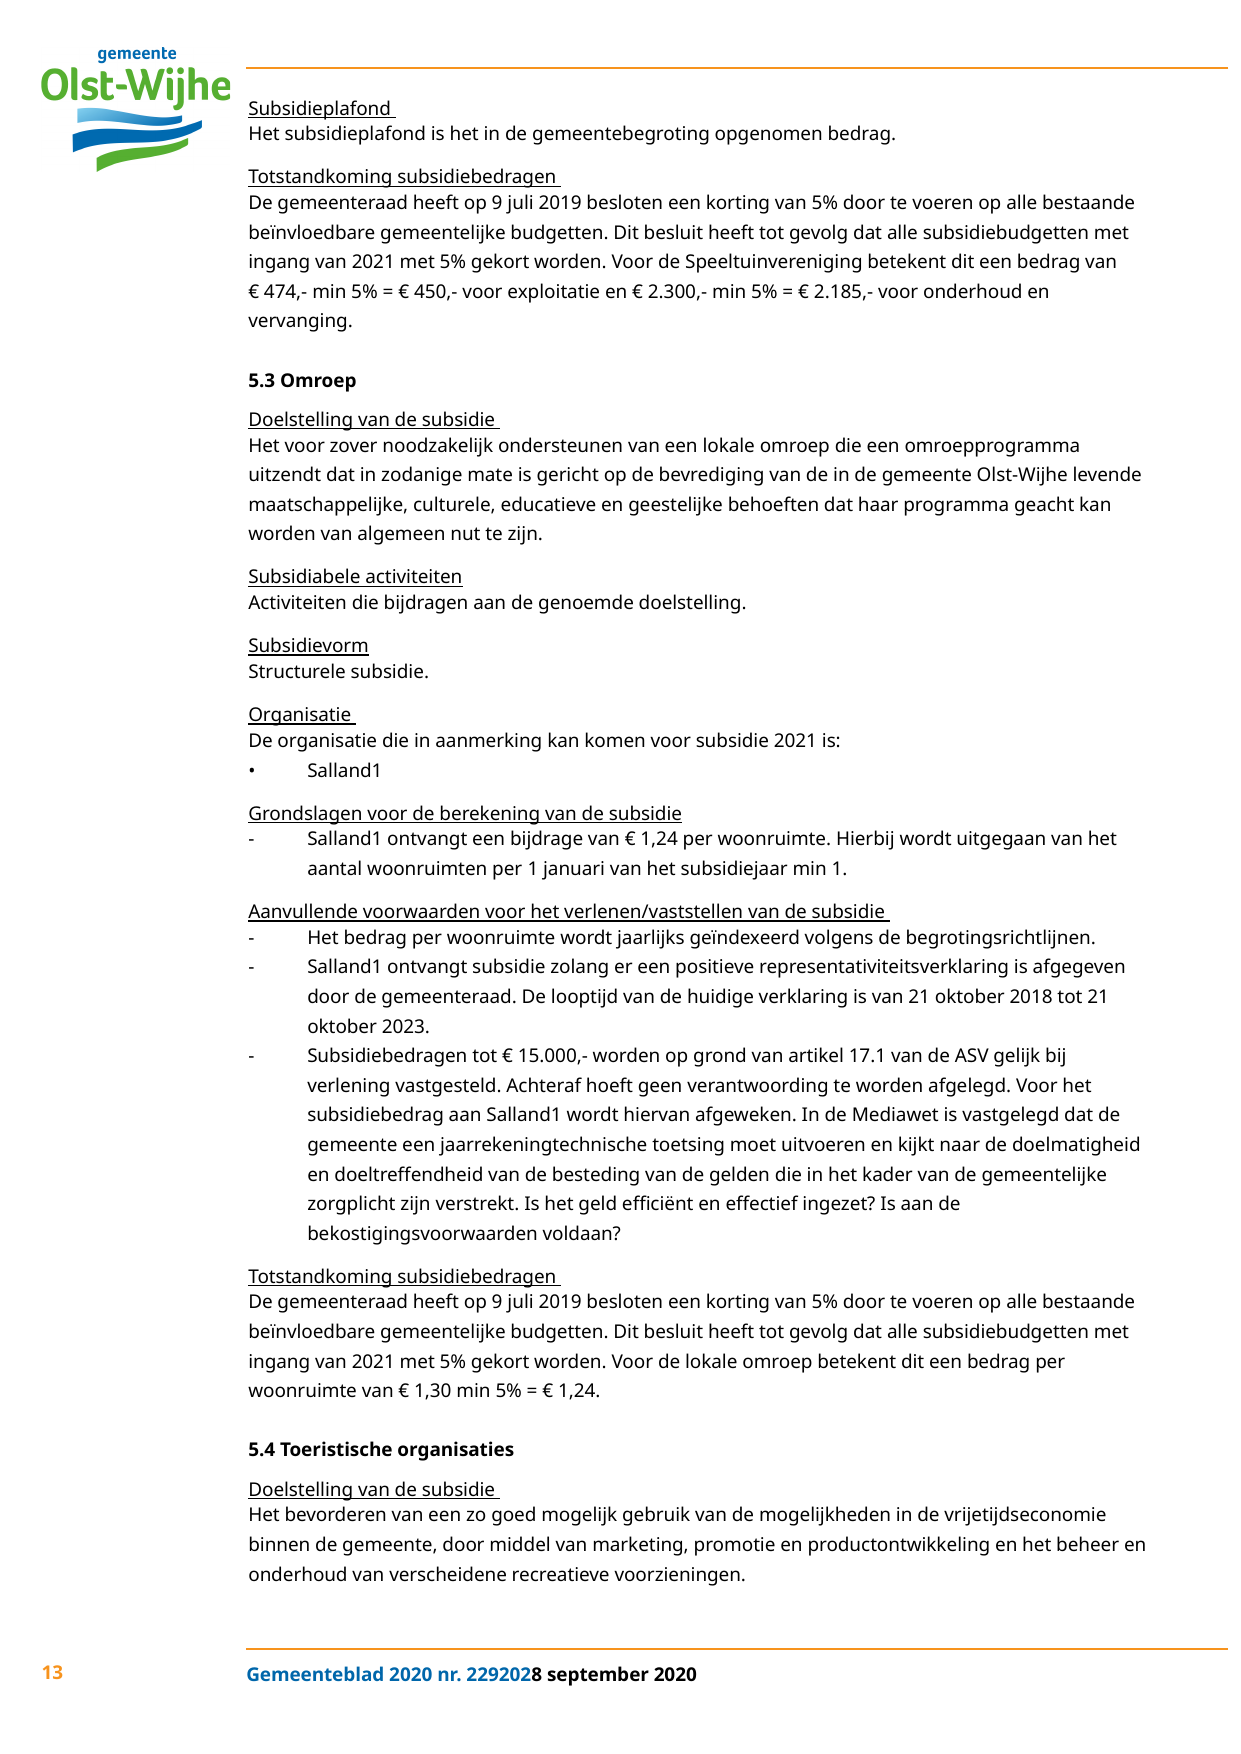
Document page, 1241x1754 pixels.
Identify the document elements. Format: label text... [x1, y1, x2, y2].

text Het bevorderen van een zo goed mogelijk gebruik van de mogelijkheden in de vrijetijdseconomie binnen de gemeente, door middel van marketing, promotie en productontwikkeling en het beheer en onderhoud van verscheidene recreatieve voorzieningen. [248, 1502, 1152, 1587]
text De organisatie die in aanmerking kan komen voor subsidie 2021 is: [248, 727, 1152, 753]
text Doelstelling van de subsidie [248, 1476, 1152, 1502]
text Subsidiabele activiteiten [248, 564, 1152, 589]
text Totstandkoming subsidiebedragen [248, 164, 1152, 189]
list Salland1 [248, 757, 1152, 782]
text Totstandkoming subsidiebedragen [248, 1263, 1152, 1289]
list Subsidiebedragen tot € 15.000,- worden op grond van artikel 17.1 van de ASV gelijk bij verlening vastgesteld. Achteraf hoeft geen verantwoording te worden afgelegd. Voor het subsidiebedrag aan Salland1 wordt hiervan afgeweken. In de Mediawet is vastgelegd dat de gemeente een jaarrekeningtechnische toetsing moet uitvoeren en kijkt naar de doelmatigheid en doeltreffendheid van de besteding van de gelden die in het kader van de gemeentelijke zorgplicht zijn verstrekt. Is het geld efficiënt en effectief ingezet? Is aan de bekostigingsvoorwaarden voldaan? [248, 1042, 1152, 1246]
text Het voor zover noodzakelijk ondersteunen van een lokale omroep die een omroepprogramma uitzendt dat in zodanige mate is gericht op de bevrediging van de in de gemeente Olst-Wijhe levende maatschappelijke, culturele, educatieve en geestelijke behoeften dat haar programma geacht kan worden van algemeen nut te zijn. [248, 432, 1152, 546]
text Grondslagen voor de berekening van de subsidie [248, 800, 1152, 826]
text Organisatie [248, 701, 1152, 727]
text Aanvullende voorwaarden voor het verlenen/vaststellen van de subsidie [248, 898, 1152, 924]
text Structurele subsidie. [248, 658, 1152, 684]
text Doelstelling van de subsidie [248, 406, 1152, 432]
list Salland1 ontvangt subsidie zolang er een positieve representativiteitsverklaring is afgegeven door de gemeenteraad. De looptijd van de huidige verklaring is van 21 oktober 2018 tot 21 oktober 2023. [248, 954, 1152, 1038]
text De gemeenteraad heeft op 9 juli 2019 besloten een korting van 5% door te voeren op alle bestaande beïnvloedbare gemeentelijke budgetten. Dit besluit heeft tot gevolg dat alle subsidiebudgetten met ingang van 2021 met 5% gekort worden. Voor de Speeltuinvereniging betekent dit een bedrag van € 474,- min 5% = € 450,- voor exploitatie en € 2.300,- min 5% = € 2.185,- voor onderhoud en vervanging. [248, 189, 1152, 333]
text 5.3 Omroep [248, 367, 1152, 393]
text Subsidievorm [248, 633, 1152, 658]
text Het subsidieplafond is het in de gemeentebegroting opgenomen bedrag. [248, 121, 1152, 146]
text Activiteiten die bijdragen aan de genoemde doelstelling. [248, 589, 1152, 615]
text Subsidieplafond [248, 95, 1152, 121]
text De gemeenteraad heeft op 9 juli 2019 besloten een korting van 5% door te voeren op alle bestaande beïnvloedbare gemeentelijke budgetten. Dit besluit heeft tot gevolg dat alle subsidiebudgetten met ingang van 2021 met 5% gekort worden. Voor de lokale omroep betekent dit een bedrag per woonruimte van € 1,30 min 5% = € 1,24. [248, 1289, 1152, 1403]
picture [41, 47, 231, 172]
text 5.4 Toeristische organisaties [248, 1437, 1152, 1462]
list Het bedrag per woonruimte wordt jaarlijks geïndexeerd volgens de begrotingsrichtlijnen. [248, 924, 1152, 950]
list Salland1 ontvangt een bijdrage van € 1,24 per woonruimte. Hierbij wordt uitgegaan van het aantal woonruimten per 1 januari van het subsidiejaar min 1. [248, 826, 1152, 881]
